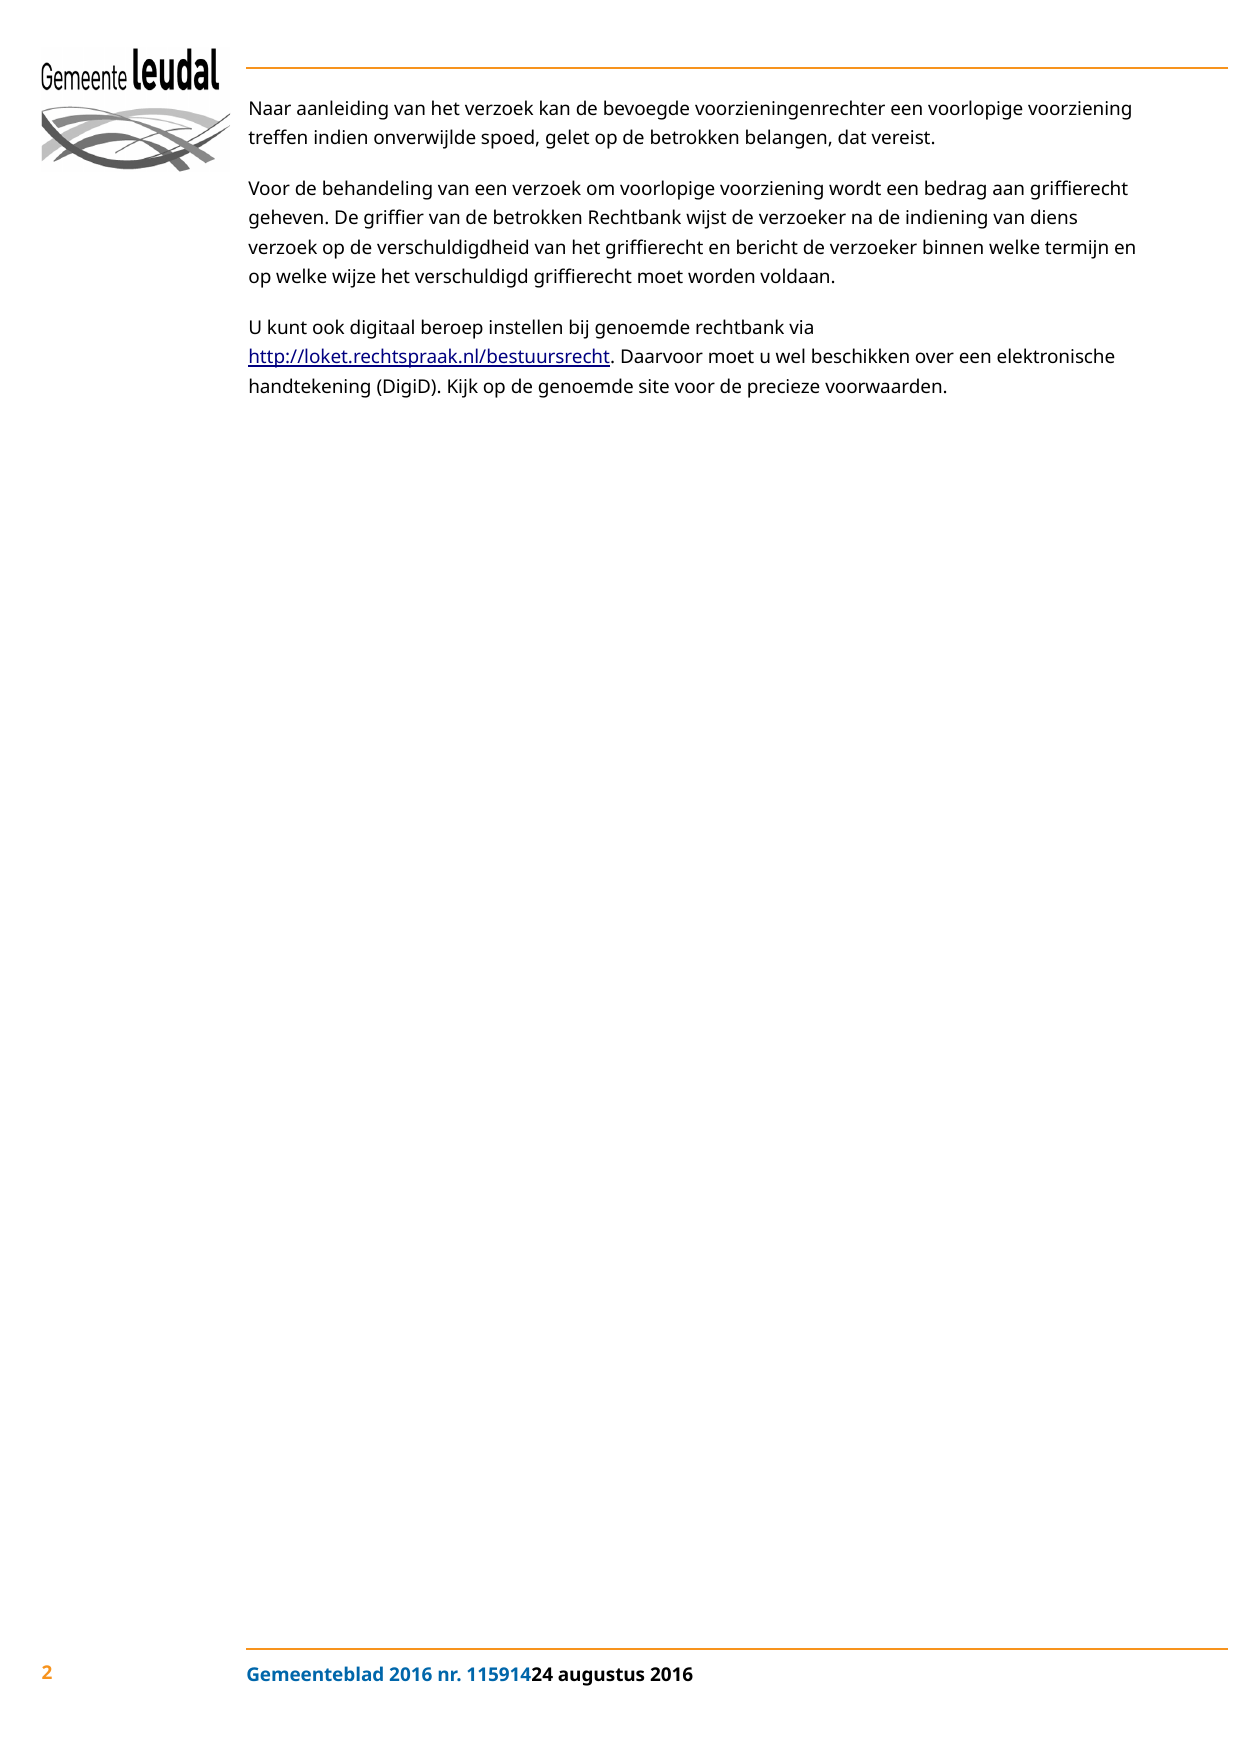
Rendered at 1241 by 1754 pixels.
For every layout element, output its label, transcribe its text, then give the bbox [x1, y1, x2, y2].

picture [41, 47, 231, 172]
text U kunt ook digitaal beroep instellen bij genoemde rechtbank via http://loket.rechtspraak.nl/bestuursrecht. Daarvoor moet u wel beschikken over een elektronische handtekening (DigiD). Kijk op de genoemde site voor de precieze voorwaarden. [248, 314, 1152, 399]
text Voor de behandeling van een verzoek om voorlopige voorziening wordt een bedrag aan griffierecht geheven. De griffier van de betrokken Rechtbank wijst de verzoeker na de indiening van diens verzoek op de verschuldigdheid van het griffierecht en bericht de verzoeker binnen welke termijn en op welke wijze het verschuldigd griffierecht moet worden voldaan. [248, 175, 1152, 289]
text Naar aanleiding van het verzoek kan de bevoegde voorzieningenrechter een voorlopige voorziening treffen indien onverwijlde spoed, gelet op de betrokken belangen, dat vereist. [248, 95, 1152, 150]
